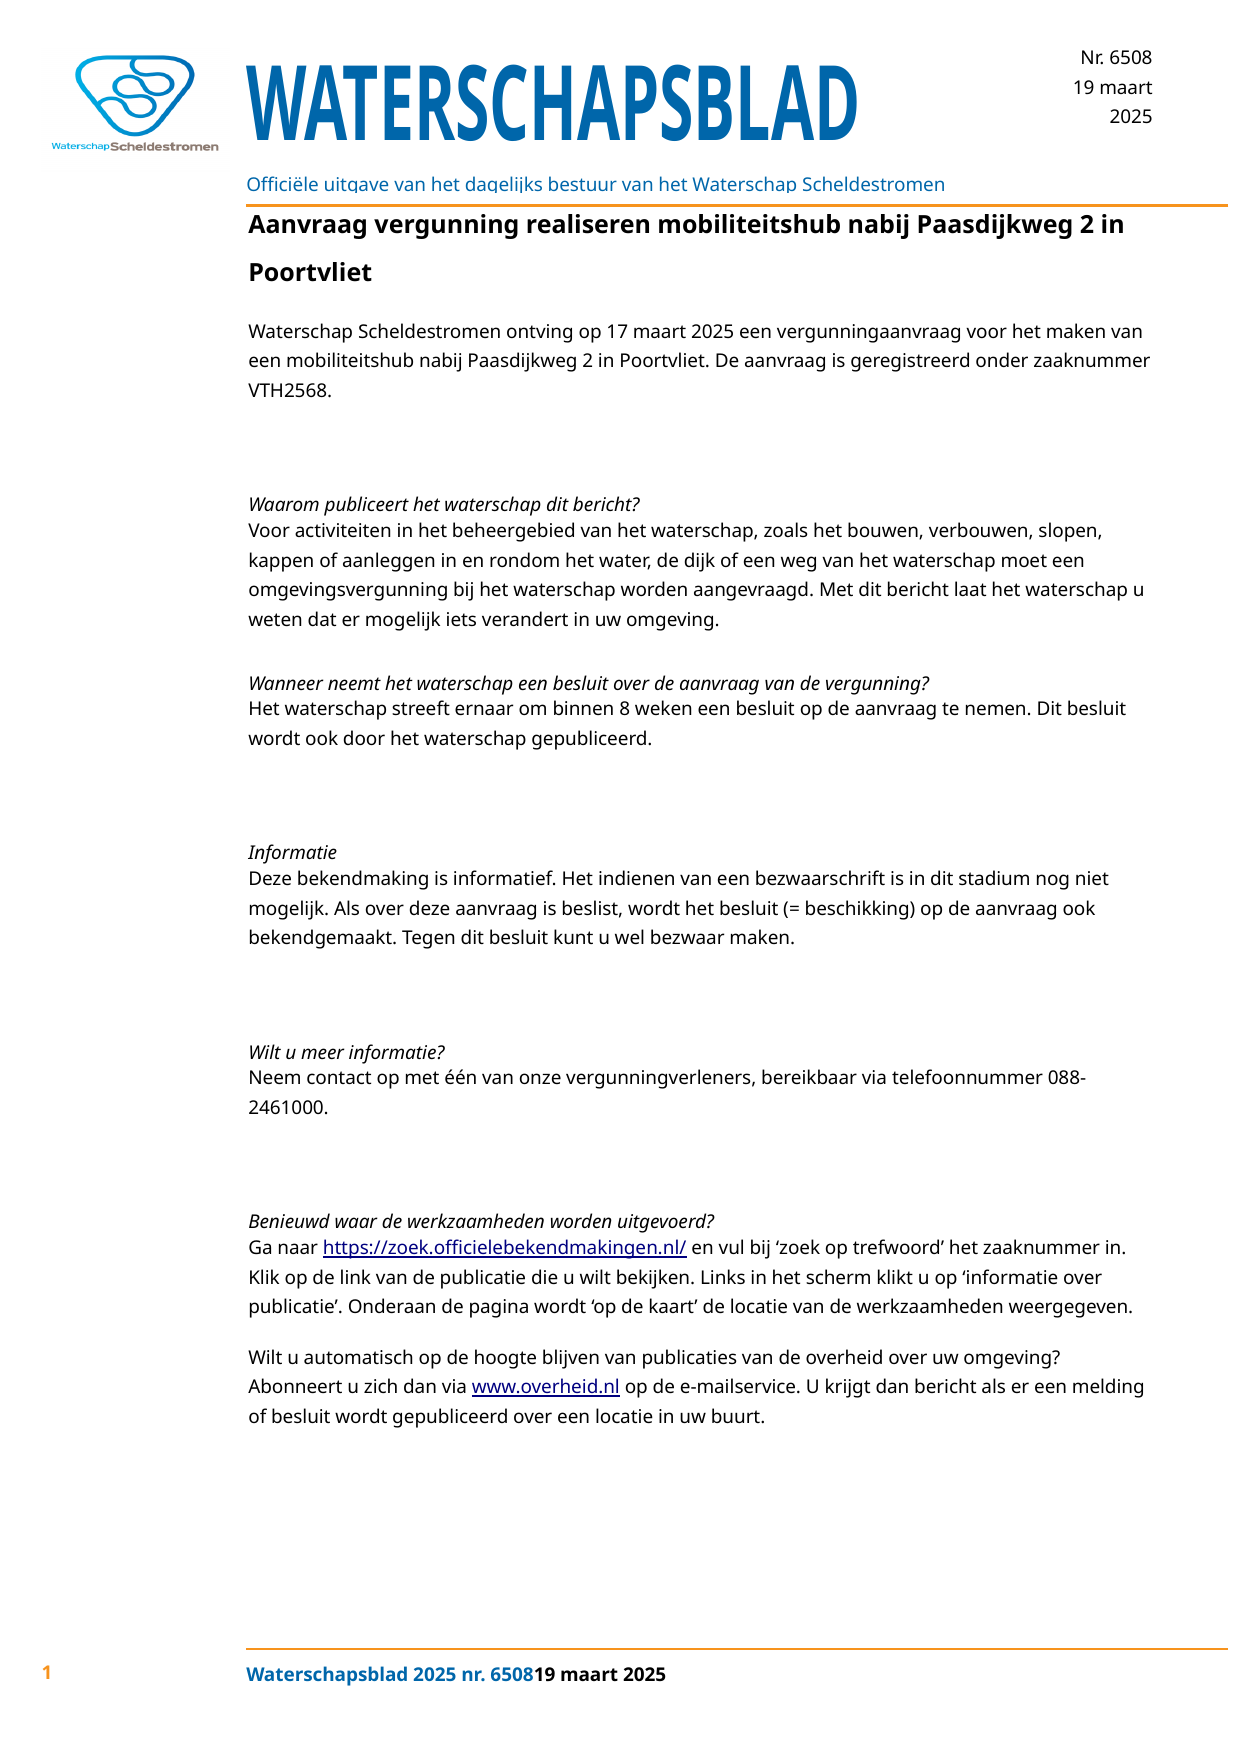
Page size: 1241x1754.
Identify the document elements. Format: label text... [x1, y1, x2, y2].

text Wilt u automatisch op de hoogte blijven van publicaties van de overheid over uw omgeving? Abonneert u zich dan via www.overheid.nl op de e-mailservice. U krijgt dan bericht als er een melding of besluit wordt gepubliceerd over een locatie in uw buurt. [248, 1344, 1152, 1429]
text Informatie [248, 839, 1152, 865]
text Waarom publiceert het waterschap dit bericht? [248, 491, 1152, 517]
text Voor activiteiten in het beheergebied van het waterschap, zoals het bouwen, verbouwen, slopen, kappen of aanleggen in en rondom het water, de dijk of een weg van het waterschap moet een omgevingsvergunning bij het waterschap worden aangevraagd. Met dit bericht laat het waterschap u weten dat er mogelijk iets verandert in uw omgeving. [248, 517, 1152, 632]
text Waterschap Scheldestromen ontving op 17 maart 2025 een vergunningaanvraag voor het maken van een mobiliteitshub nabij Paasdijkweg 2 in Poortvliet. De aanvraag is geregistreerd onder zaaknummer VTH2568. [248, 318, 1152, 403]
text Het waterschap streeft ernaar om binnen 8 weken een besluit op de aanvraag te nemen. Dit besluit wordt ook door het waterschap gepubliceerd. [248, 696, 1152, 751]
text Wilt u meer informatie? [248, 1039, 1152, 1064]
text Wanneer neemt het waterschap een besluit over de aanvraag van de vergunning? [248, 670, 1152, 696]
text Benieuwd waar de werkzaamheden worden uitgevoerd? [248, 1208, 1152, 1234]
picture [41, 47, 231, 172]
text Aanvraag vergunning realiseren mobiliteitshub nabij Paasdijkweg 2 in Poortvliet [248, 207, 1152, 288]
text Neem contact op met één van onze vergunningverleners, bereikbaar via telefoonnummer 088-2461000. [248, 1064, 1152, 1120]
text Deze bekendmaking is informatief. Het indienen van een bezwaarschrift is in dit stadium nog niet mogelijk. Als over deze aanvraag is beslist, wordt het besluit (= beschikking) op de aanvraag ook bekendgemaakt. Tegen dit besluit kunt u wel bezwaar maken. [248, 865, 1152, 950]
text Ga naar https://zoek.officielebekendmakingen.nl/ en vul bij ‘zoek op trefwoord’ het zaaknummer in. Klik op de link van de publicatie die u wilt bekijken. Links in het scherm klikt u op ‘informatie over publicatie’. Onderaan de pagina wordt ‘op de kaart’ de locatie van de werkzaamheden weergegeven. [248, 1234, 1152, 1319]
